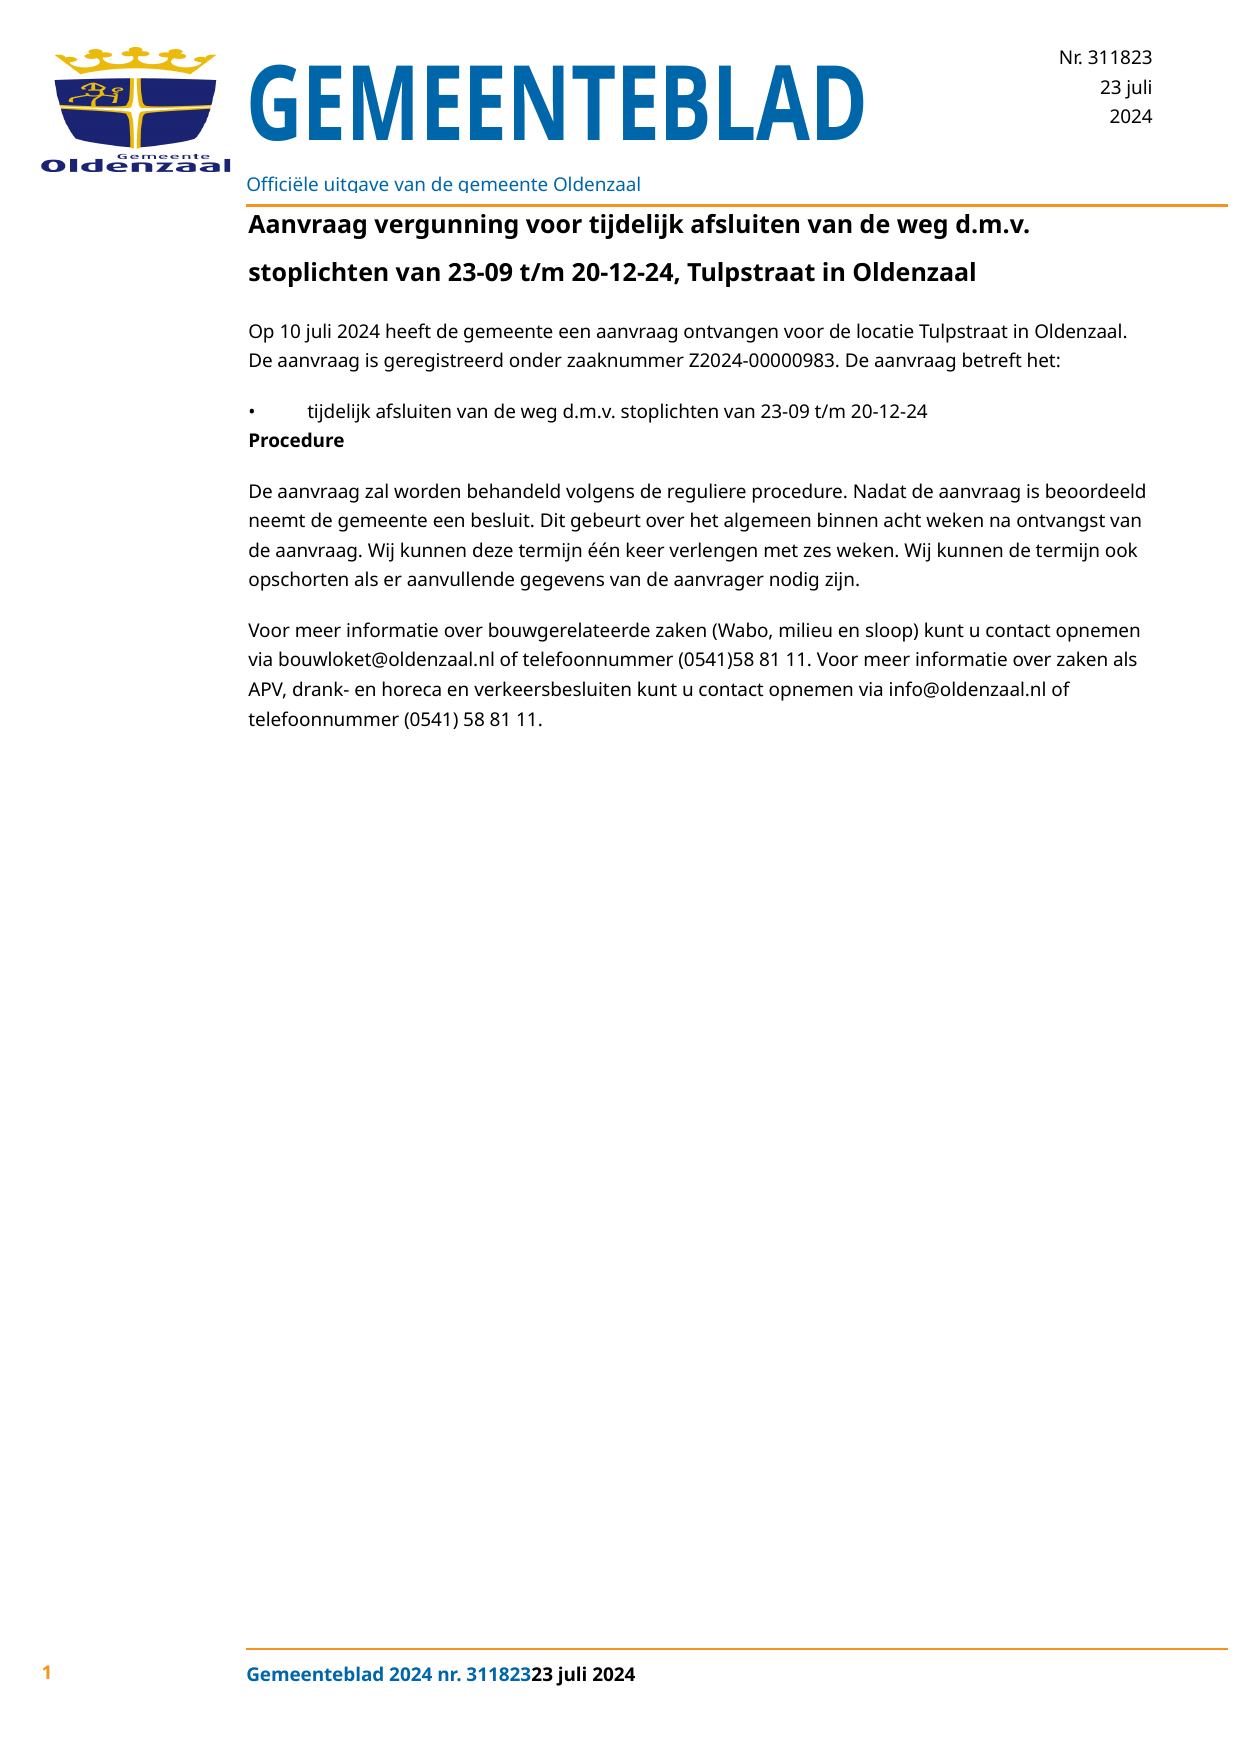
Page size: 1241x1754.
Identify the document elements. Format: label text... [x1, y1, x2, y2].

text Procedure [248, 427, 1152, 453]
list tijdelijk afsluiten van de weg d.m.v. stoplichten van 23-09 t/m 20-12-24 [248, 398, 1152, 424]
picture [41, 47, 231, 172]
text Op 10 juli 2024 heeft de gemeente een aanvraag ontvangen voor de locatie Tulpstraat in Oldenzaal. De aanvraag is geregistreerd onder zaaknummer Z2024-00000983. De aanvraag betreft het: [248, 318, 1152, 373]
text De aanvraag zal worden behandeld volgens de reguliere procedure. Nadat de aanvraag is beoordeeld neemt de gemeente een besluit. Dit gebeurt over het algemeen binnen acht weken na ontvangst van de aanvraag. Wij kunnen deze termijn één keer verlengen met zes weken. Wij kunnen de termijn ook opschorten als er aanvullende gegevens van de aanvrager nodig zijn. [248, 478, 1152, 592]
text Aanvraag vergunning voor tijdelijk afsluiten van de weg d.m.v. stoplichten van 23-09 t/m 20-12-24, Tulpstraat in Oldenzaal [248, 207, 1152, 288]
text Voor meer informatie over bouwgerelateerde zaken (Wabo, milieu en sloop) kunt u contact opnemen via bouwloket@oldenzaal.nl of telefoonnummer (0541)58 81 11. Voor meer informatie over zaken als APV, drank- en horeca en verkeersbesluiten kunt u contact opnemen via info@oldenzaal.nl of telefoonnummer (0541) 58 81 11. [248, 617, 1152, 732]
